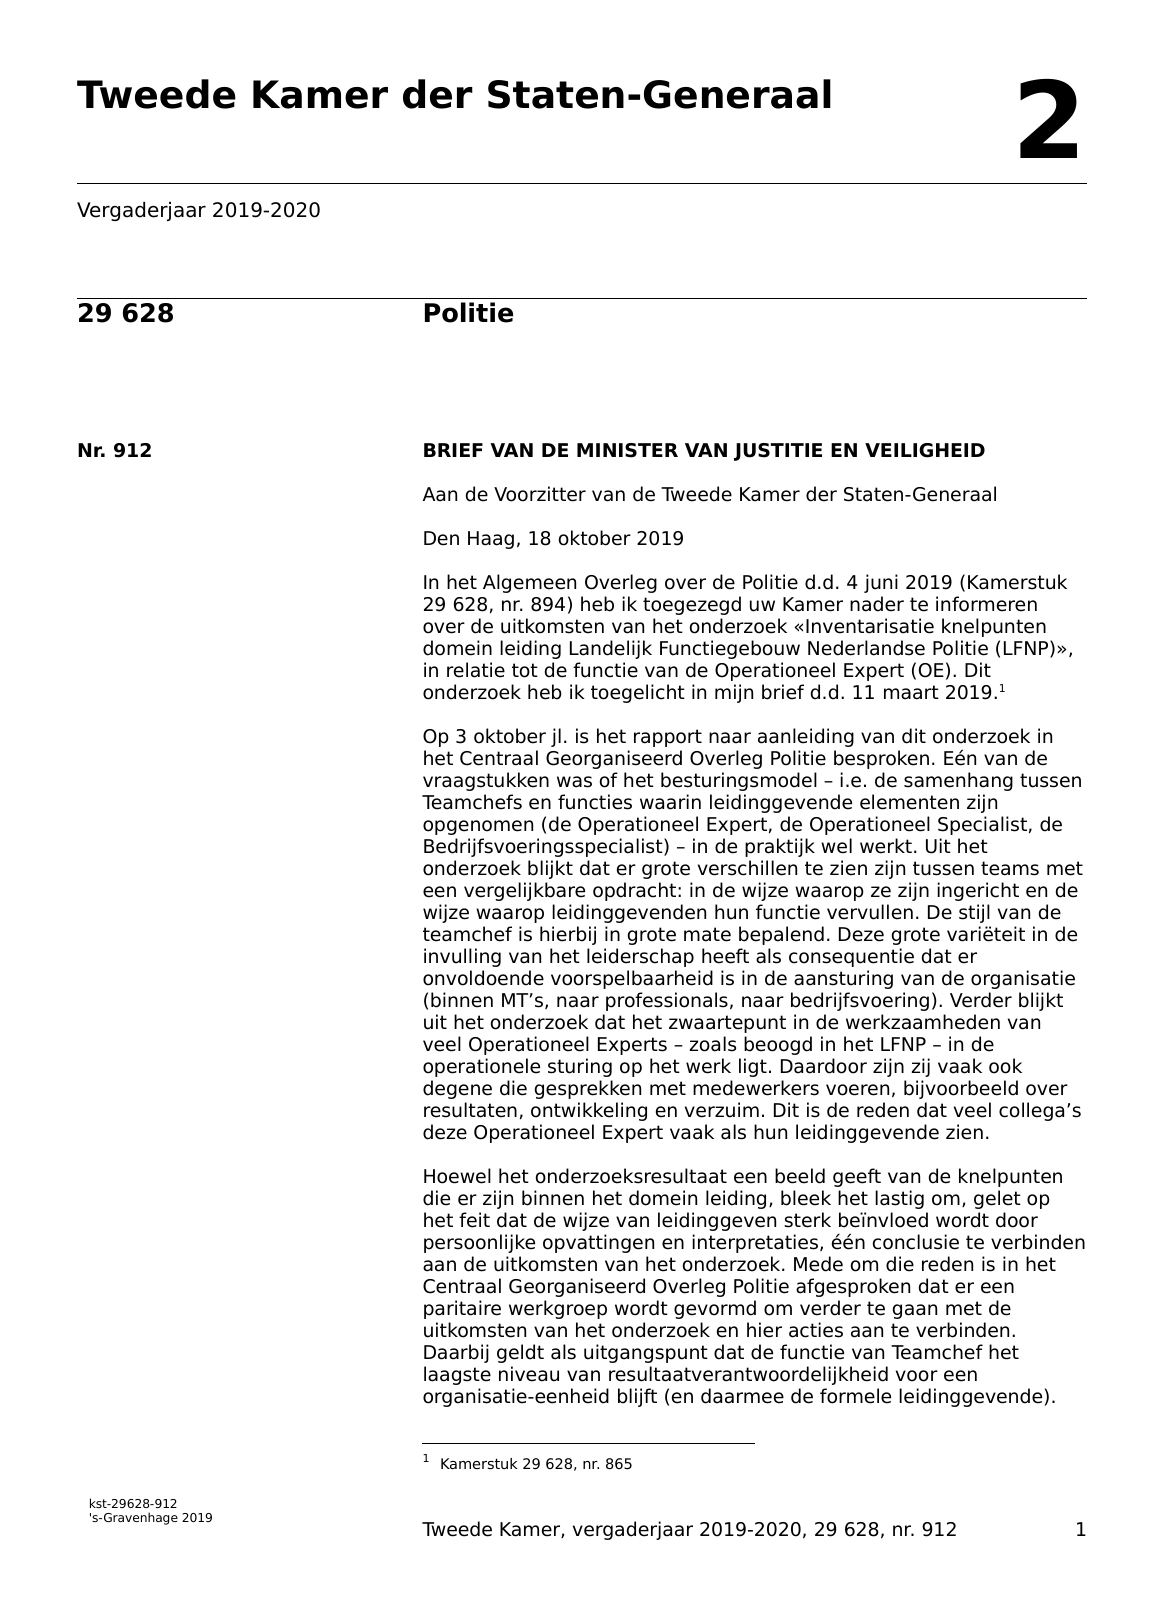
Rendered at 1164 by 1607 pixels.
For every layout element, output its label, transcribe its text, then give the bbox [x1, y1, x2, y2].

text kst-29628-912 [88, 1497, 323, 1511]
table_header Tweede Kamer der Staten-Generaal [77, 59, 886, 183]
text Op 3 oktober jl. is het rapport naar aanleiding van dit onderzoek in het Centraal Georganiseerd Overleg Politie besproken. Eén van de vraagstukken was of het besturingsmodel – i.e. de samenhang tussen Teamchefs en functies waarin leidinggevende elementen zijn opgenomen (de Operationeel Expert, de Operationeel Specialist, de Bedrijfsvoeringsspecialist) – in de praktijk wel werkt. Uit het onderzoek blijkt dat er grote verschillen te zien zijn tussen teams met een vergelijkbare opdracht: in de wijze waarop ze zijn ingericht en de wijze waarop leidinggevenden hun functie vervullen. De stijl van de teamchef is hierbij in grote mate bepalend. Deze grote variëteit in de invulling van het leiderschap heeft als consequentie dat er onvoldoende voorspelbaarheid is in de aansturing van de organisatie (binnen MT’s, naar professionals, naar bedrijfsvoering). Verder blijkt uit het onderzoek dat het zwaartepunt in de werkzaamheden van veel Operationeel Experts – zoals beoogd in het LFNP – in de operationele sturing op het werk ligt. Daardoor zijn zij vaak ook degene die gesprekken met medewerkers voeren, bijvoorbeeld over resultaten, ontwikkeling en verzuim. Dit is de reden dat veel collega’s deze Operationeel Expert vaak als hun leidinggevende zien. [422, 726, 1087, 1144]
subtitle 29 628 Politie [77, 299, 1087, 329]
text Den Haag, 18 oktober 2019 [422, 528, 1087, 550]
text 's-Gravenhage 2019 [88, 1511, 323, 1525]
table_header 2 [886, 59, 1087, 183]
text Hoewel het onderzoeksresultaat een beeld geeft van de knelpunten die er zijn binnen het domein leiding, bleek het lastig om, gelet op het feit dat de wijze van leidinggeven sterk beïnvloed wordt door persoonlijke opvattingen en interpretaties, één conclusie te verbinden aan de uitkomsten van het onderzoek. Mede om die reden is in het Centraal Georganiseerd Overleg Politie afgesproken dat er een paritaire werkgroep wordt gevormd om verder te gaan met de uitkomsten van het onderzoek en hier acties aan te verbinden. Daarbij geldt als uitgangspunt dat de functie van Teamchef het laagste niveau van resultaatverantwoordelijkheid voor een organisatie-eenheid blijft (en daarmee de formele leidinggevende). [422, 1166, 1087, 1408]
text Aan de Voorzitter van de Tweede Kamer der Staten-Generaal [422, 484, 1087, 506]
text In het Algemeen Overleg over de Politie d.d. 4 juni 2019 (Kamerstuk 29 628, nr. 894) heb ik toegezegd uw Kamer nader te informeren over de uitkomsten van het onderzoek «Inventarisatie knelpunten domein leiding Landelijk Functiegebouw Nederlandse Politie (LFNP)», in relatie tot de functie van de Operationeel Expert (OE). Dit onderzoek heb ik toegelicht in mijn brief d.d. 11 maart 2019. [422, 572, 1087, 704]
table_cell Vergaderjaar 2019-2020 [77, 184, 1087, 298]
subtitle Nr. 912 BRIEF VAN DE MINISTER VAN JUSTITIE EN VEILIGHEID [77, 440, 1087, 462]
text Kamerstuk 29 628, nr. 865 [422, 1452, 1087, 1474]
